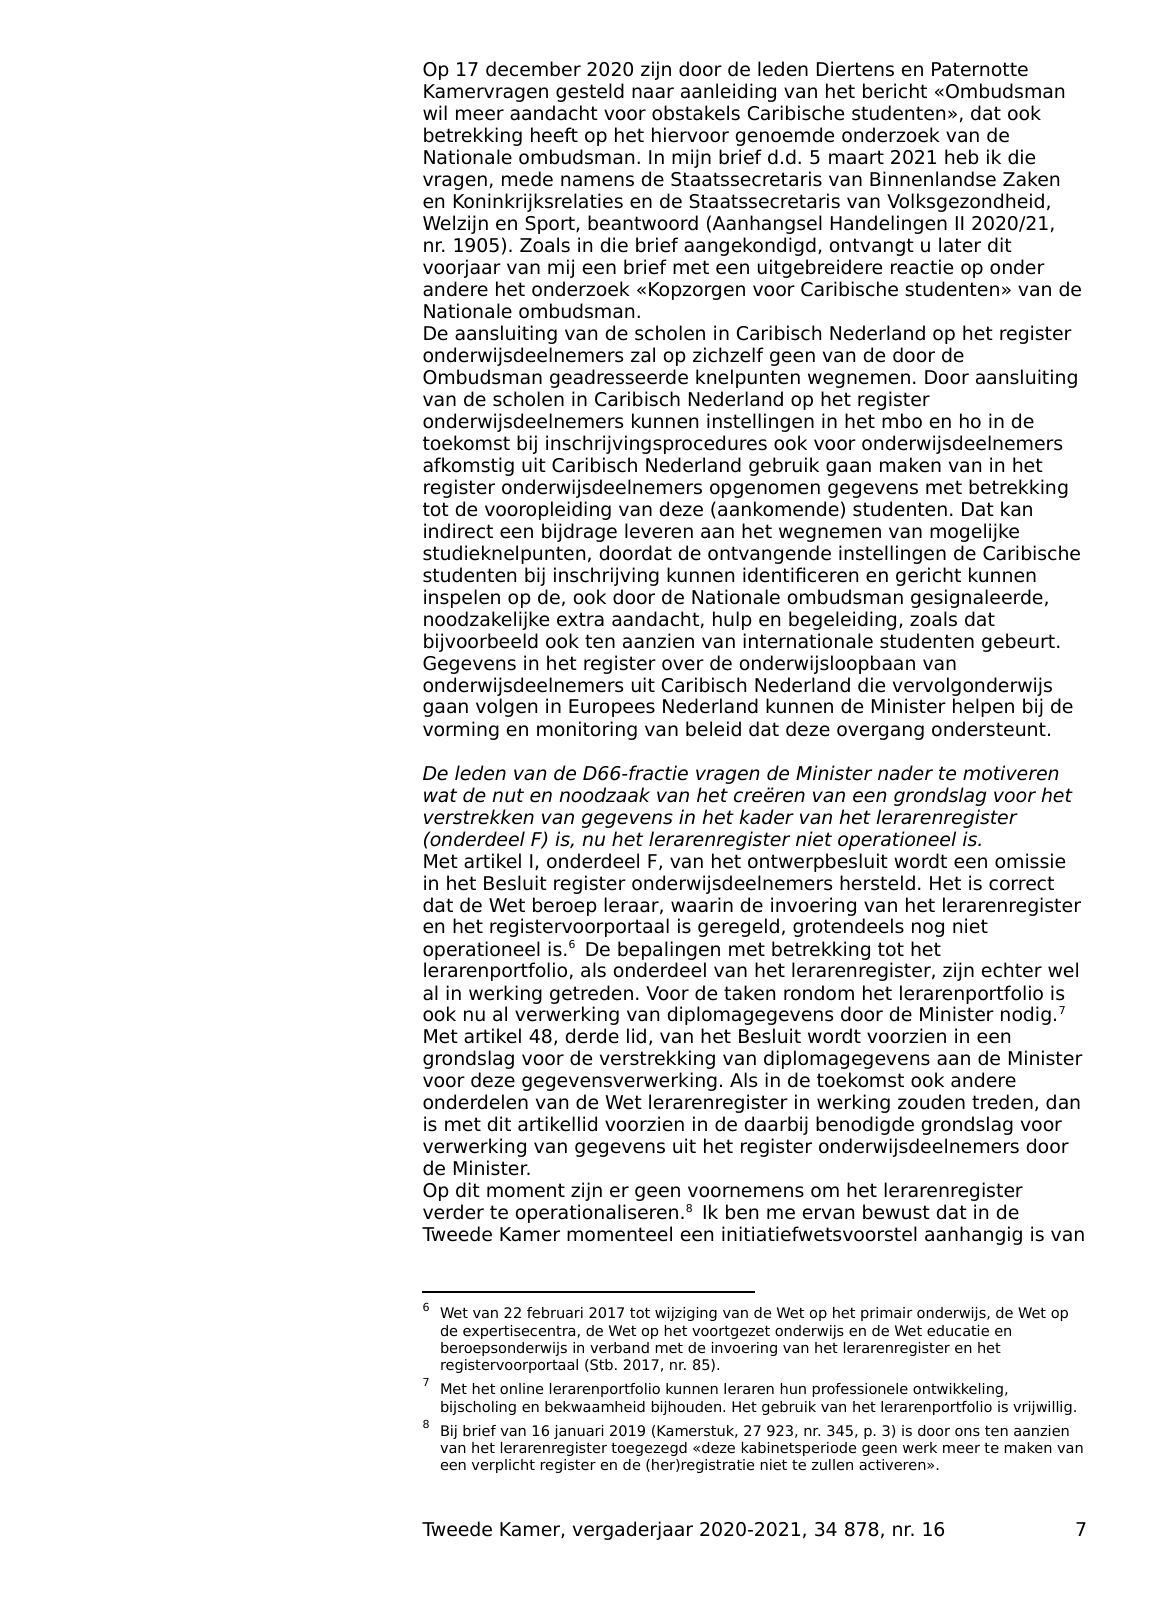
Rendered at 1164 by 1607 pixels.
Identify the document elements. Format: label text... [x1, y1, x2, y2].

text Wet van 22 februari 2017 tot wijziging van de Wet op het primair onderwijs, de Wet op de expertisecentra, de Wet op het voortgezet onderwijs en de Wet educatie en beroepsonderwijs in verband met de invoering van het lerarenregister en het registervoorportaal (Stb. 2017, nr. 85). [422, 1301, 1087, 1374]
text Met artikel I, onderdeel F, van het ontwerpbesluit wordt een omissie in het Besluit register onderwijsdeelnemers hersteld. Het is correct dat de Wet beroep leraar, waarin de invoering van het lerarenregister en het registervoorportaal is geregeld, grotendeels nog niet operationeel is. De bepalingen met betrekking tot het lerarenportfolio, als onderdeel van het lerarenregister, zijn echter wel al in werking getreden. Voor de taken rondom het lerarenportfolio is ook nu al verwerking van diplomagegevens door de Minister nodig. Met artikel 48, derde lid, van het Besluit wordt voorzien in een grondslag voor de verstrekking van diplomagegevens aan de Minister voor deze gegevensverwerking. Als in de toekomst ook andere onderdelen van de Wet lerarenregister in werking zouden treden, dan is met dit artikellid voorzien in de daarbij benodigde grondslag voor verwerking van gegevens uit het register onderwijsdeelnemers door de Minister. [422, 851, 1087, 1180]
text Bij brief van 16 januari 2019 (Kamerstuk, 27 923, nr. 345, p. 3) is door ons ten aanzien van het lerarenregister toegezegd «deze kabinetsperiode geen werk meer te maken van een verplicht register en de (her)registratie niet te zullen activeren». [422, 1418, 1087, 1474]
text De aansluiting van de scholen in Caribisch Nederland op het register onderwijsdeelnemers zal op zichzelf geen van de door de Ombudsman geadresseerde knelpunten wegnemen. Door aansluiting van de scholen in Caribisch Nederland op het register onderwijsdeelnemers kunnen instellingen in het mbo en ho in de toekomst bij inschrijvingsprocedures ook voor onderwijsdeelnemers afkomstig uit Caribisch Nederland gebruik gaan maken van in het register onderwijsdeelnemers opgenomen gegevens met betrekking tot de vooropleiding van deze (aankomende) studenten. Dat kan indirect een bijdrage leveren aan het wegnemen van mogelijke studieknelpunten, doordat de ontvangende instellingen de Caribische studenten bij inschrijving kunnen identificeren en gericht kunnen inspelen op de, ook door de Nationale ombudsman gesignaleerde, noodzakelijke extra aandacht, hulp en begeleiding, zoals dat bijvoorbeeld ook ten aanzien van internationale studenten gebeurt. Gegevens in het register over de onderwijsloopbaan van onderwijsdeelnemers uit Caribisch Nederland die vervolgonderwijs gaan volgen in Europees Nederland kunnen de Minister helpen bij de vorming en monitoring van beleid dat deze overgang ondersteunt. [422, 323, 1087, 740]
text De leden van de D66-fractie vragen de Minister nader te motiveren wat de nut en noodzaak van het creëren van een grondslag voor het verstrekken van gegevens in het kader van het lerarenregister (onderdeel F) is, nu het lerarenregister niet operationeel is. [422, 763, 1087, 851]
text Op 17 december 2020 zijn door de leden Diertens en Paternotte Kamervragen gesteld naar aanleiding van het bericht «Ombudsman wil meer aandacht voor obstakels Caribische studenten», dat ook betrekking heeft op het hiervoor genoemde onderzoek van de Nationale ombudsman. In mijn brief d.d. 5 maart 2021 heb ik die vragen, mede namens de Staatssecretaris van Binnenlandse Zaken en Koninkrijksrelaties en de Staatssecretaris van Volksgezondheid, Welzijn en Sport, beantwoord (Aanhangsel Handelingen II 2020/21, nr. 1905). Zoals in die brief aangekondigd, ontvangt u later dit voorjaar van mij een brief met een uitgebreidere reactie op onder andere het onderzoek «Kopzorgen voor Caribische studenten» van de Nationale ombudsman. [422, 59, 1087, 323]
text Met het online lerarenportfolio kunnen leraren hun professionele ontwikkeling, bijscholing en bekwaamheid bijhouden. Het gebruik van het lerarenportfolio is vrijwillig. [422, 1377, 1087, 1416]
text Op dit moment zijn er geen voornemens om het lerarenregister verder te operationaliseren. Ik ben me ervan bewust dat in de Tweede Kamer momenteel een initiatiefwetsvoorstel aanhangig is van [422, 1180, 1087, 1246]
